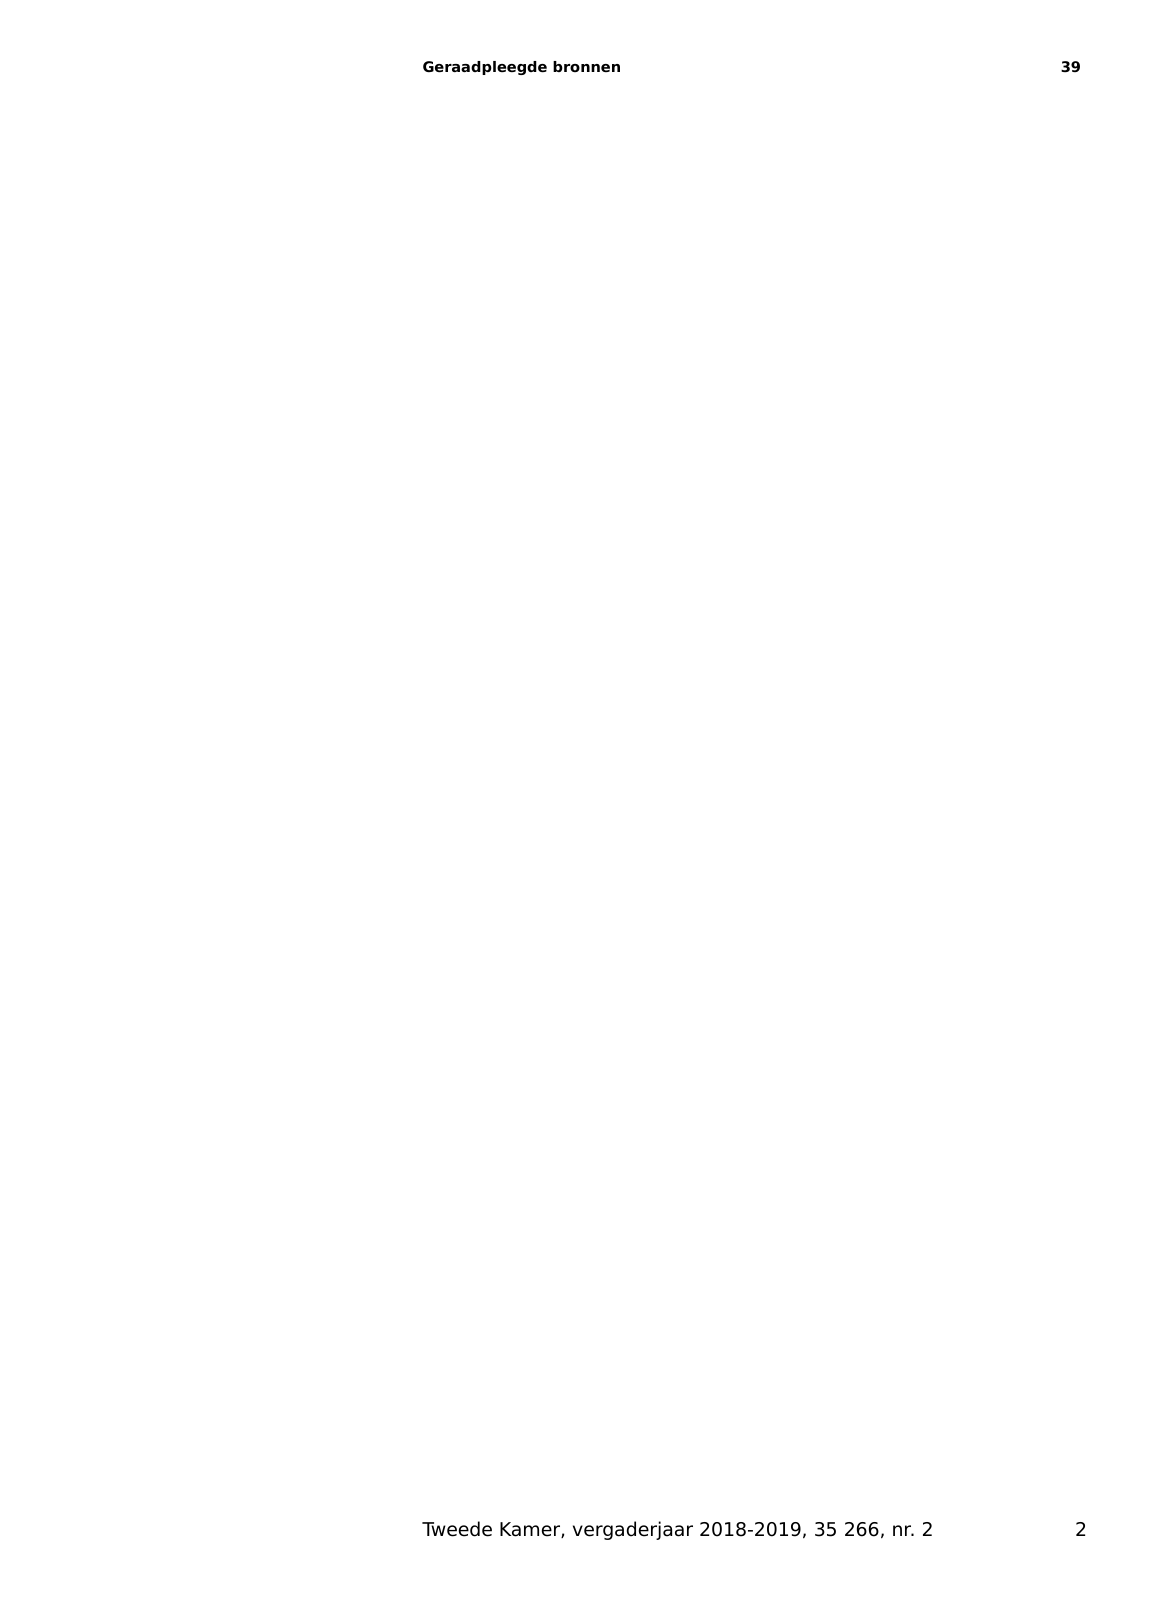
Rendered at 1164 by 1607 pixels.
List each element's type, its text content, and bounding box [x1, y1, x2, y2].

table_cell 39 [1006, 59, 1087, 76]
table_cell Geraadpleegde bronnen [422, 59, 1006, 76]
